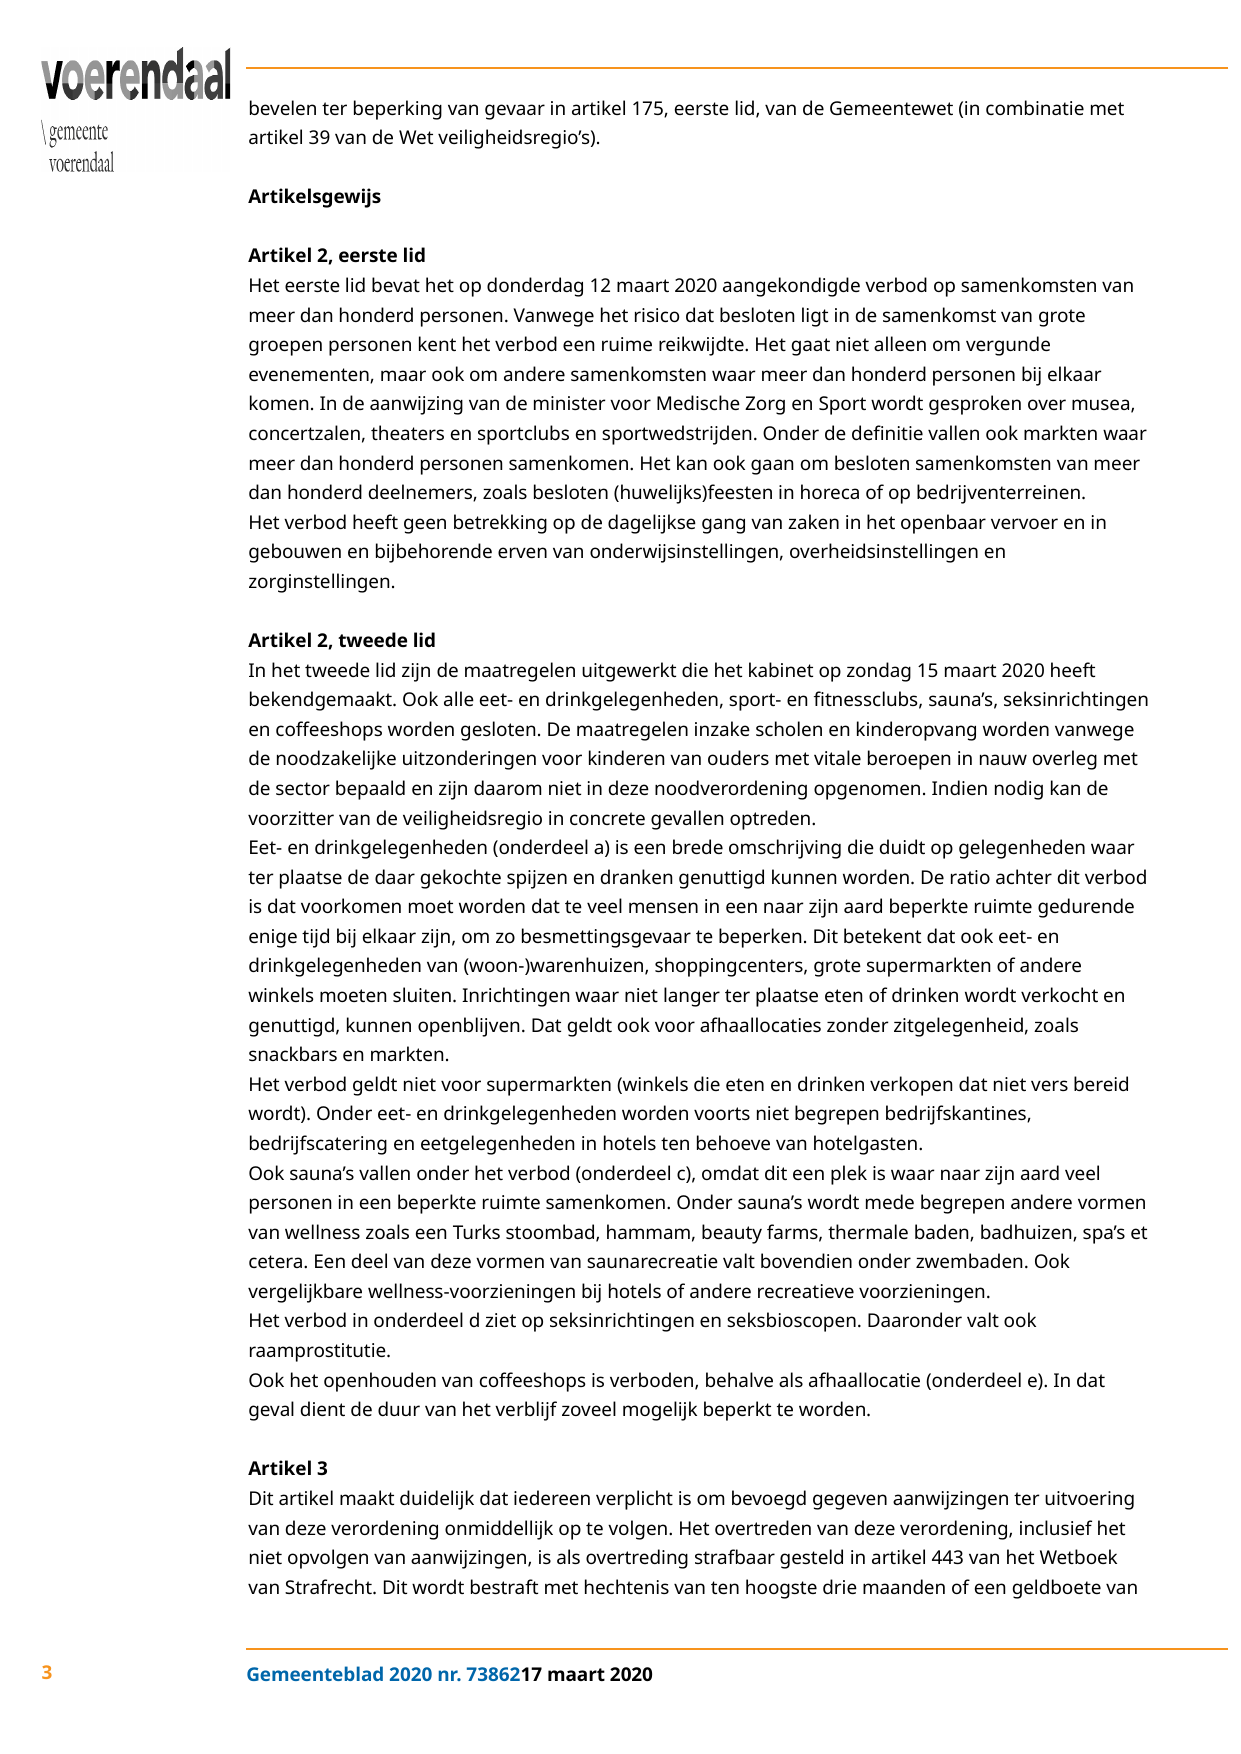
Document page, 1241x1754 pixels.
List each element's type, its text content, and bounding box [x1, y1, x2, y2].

text Artikel 2, eerste lid [248, 243, 1152, 268]
text Het verbod geldt niet voor supermarkten (winkels die eten en drinken verkopen dat niet vers bereid wordt). Onder eet- en drinkgelegenheden worden voorts niet begrepen bedrijfskantines, bedrijfscatering en eetgelegenheden in hotels ten behoeve van hotelgasten. [248, 1071, 1152, 1156]
text Ook het openhouden van coffeeshops is verboden, behalve als afhaallocatie (onderdeel e). In dat geval dient de duur van het verblijf zoveel mogelijk beperkt te worden. [248, 1367, 1152, 1422]
text Dit artikel maakt duidelijk dat iedereen verplicht is om bevoegd gegeven aanwijzingen ter uitvoering van deze verordening onmiddellijk op te volgen. Het overtreden van deze verordening, inclusief het niet opvolgen van aanwijzingen, is als overtreding strafbaar gesteld in artikel 443 van het Wetboek van Strafrecht. Dit wordt bestraft met hechtenis van ten hoogste drie maanden of een geldboete van [248, 1485, 1152, 1600]
text Het verbod in onderdeel d ziet op seksinrichtingen en seksbioscopen. Daaronder valt ook raamprostitutie. [248, 1308, 1152, 1363]
text Eet- en drinkgelegenheden (onderdeel a) is een brede omschrijving die duidt op gelegenheden waar ter plaatse de daar gekochte spijzen en dranken genuttigd kunnen worden. De ratio achter dit verbod is dat voorkomen moet worden dat te veel mensen in een naar zijn aard beperkte ruimte gedurende enige tijd bij elkaar zijn, om zo besmettingsgevaar te beperken. Dit betekent dat ook eet- en drinkgelegenheden van (woon-)warenhuizen, shoppingcenters, grote supermarkten of andere winkels moeten sluiten. Inrichtingen waar niet langer ter plaatse eten of drinken wordt verkocht en genuttigd, kunnen openblijven. Dat geldt ook voor afhaallocaties zonder zitgelegenheid, zoals snackbars en markten. [248, 834, 1152, 1067]
text Artikelsgewijs [248, 183, 1152, 209]
text Artikel 3 [248, 1456, 1152, 1481]
text Ook sauna’s vallen onder het verbod (onderdeel c), omdat dit een plek is waar naar zijn aard veel personen in een beperkte ruimte samenkomen. Onder sauna’s wordt mede begrepen andere vormen van wellness zoals een Turks stoombad, hammam, beauty farms, thermale baden, badhuizen, spa’s et cetera. Een deel van deze vormen van saunarecreatie valt bovendien onder zwembaden. Ook vergelijkbare wellness-voorzieningen bij hotels of andere recreatieve voorzieningen. [248, 1160, 1152, 1304]
text Artikel 2, tweede lid [248, 627, 1152, 653]
text Het verbod heeft geen betrekking op de dagelijkse gang van zaken in het openbaar vervoer en in gebouwen en bijbehorende erven van onderwijsinstellingen, overheidsinstellingen en zorginstellingen. [248, 509, 1152, 594]
text Het eerste lid bevat het op donderdag 12 maart 2020 aangekondigde verbod op samenkomsten van meer dan honderd personen. Vanwege het risico dat besloten ligt in de samenkomst van grote groepen personen kent het verbod een ruime reikwijdte. Het gaat niet alleen om vergunde evenementen, maar ook om andere samenkomsten waar meer dan honderd personen bij elkaar komen. In de aanwijzing van de minister voor Medische Zorg en Sport wordt gesproken over musea, concertzalen, theaters en sportclubs en sportwedstrijden. Onder de definitie vallen ook markten waar meer dan honderd personen samenkomen. Het kan ook gaan om besloten samenkomsten van meer dan honderd deelnemers, zoals besloten (huwelijks)feesten in horeca of op bedrijventerreinen. [248, 272, 1152, 505]
text bevelen ter beperking van gevaar in artikel 175, eerste lid, van de Gemeentewet (in combinatie met artikel 39 van de Wet veiligheidsregio’s). [248, 95, 1152, 150]
picture [41, 47, 231, 172]
text In het tweede lid zijn de maatregelen uitgewerkt die het kabinet op zondag 15 maart 2020 heeft bekendgemaakt. Ook alle eet- en drinkgelegenheden, sport- en fitnessclubs, sauna’s, seksinrichtingen en coffeeshops worden gesloten. De maatregelen inzake scholen en kinderopvang worden vanwege de noodzakelijke uitzonderingen voor kinderen van ouders met vitale beroepen in nauw overleg met de sector bepaald en zijn daarom niet in deze noodverordening opgenomen. Indien nodig kan de voorzitter van de veiligheidsregio in concrete gevallen optreden. [248, 657, 1152, 831]
